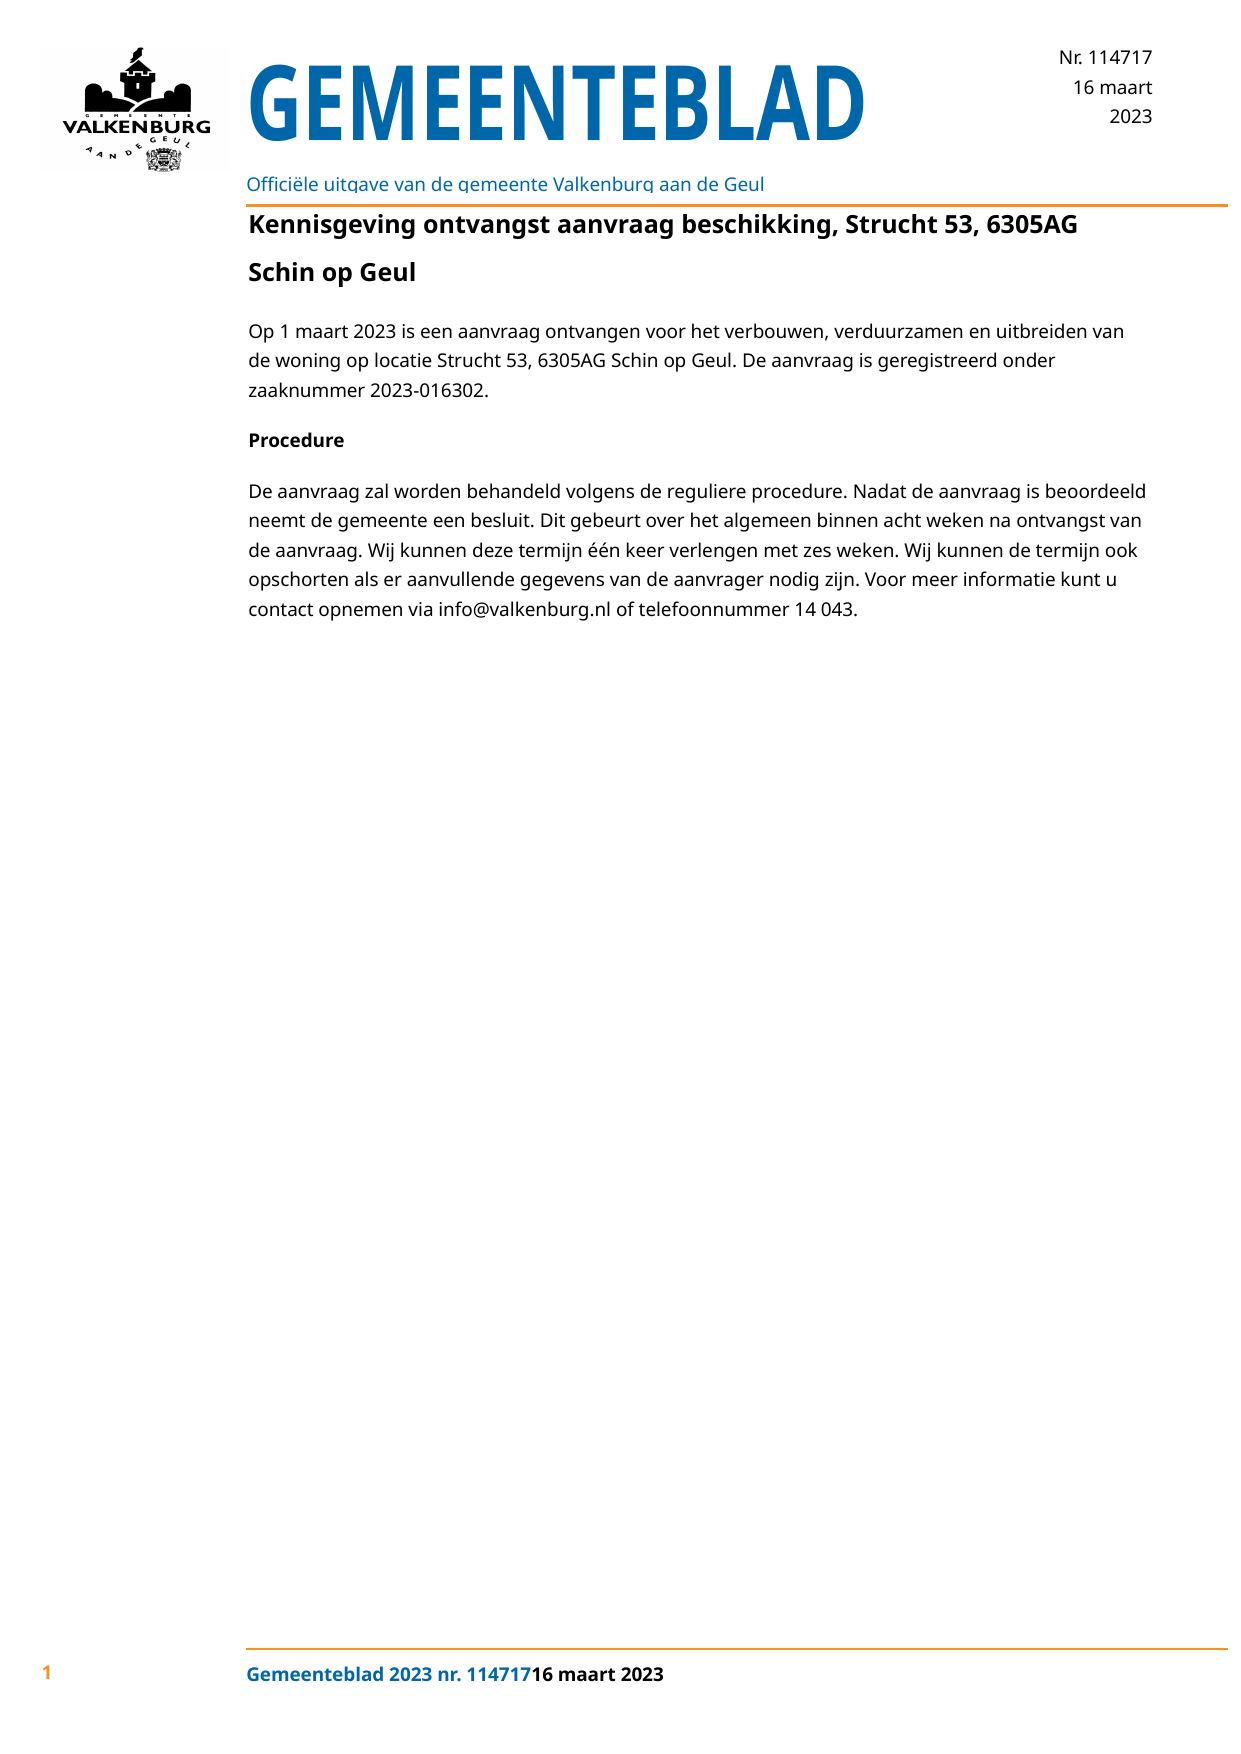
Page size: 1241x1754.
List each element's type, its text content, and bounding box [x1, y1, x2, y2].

picture [41, 47, 231, 172]
text Op 1 maart 2023 is een aanvraag ontvangen voor het verbouwen, verduurzamen en uitbreiden van de woning op locatie Strucht 53, 6305AG Schin op Geul. De aanvraag is geregistreerd onder zaaknummer 2023-016302. [248, 318, 1152, 403]
text De aanvraag zal worden behandeld volgens de reguliere procedure. Nadat de aanvraag is beoordeeld neemt de gemeente een besluit. Dit gebeurt over het algemeen binnen acht weken na ontvangst van de aanvraag. Wij kunnen deze termijn één keer verlengen met zes weken. Wij kunnen de termijn ook opschorten als er aanvullende gegevens van de aanvrager nodig zijn. Voor meer informatie kunt u contact opnemen via info@valkenburg.nl of telefoonnummer 14 043. [248, 478, 1152, 622]
text Kennisgeving ontvangst aanvraag beschikking, Strucht 53, 6305AG Schin op Geul [248, 207, 1152, 288]
text Procedure [248, 427, 1152, 453]
